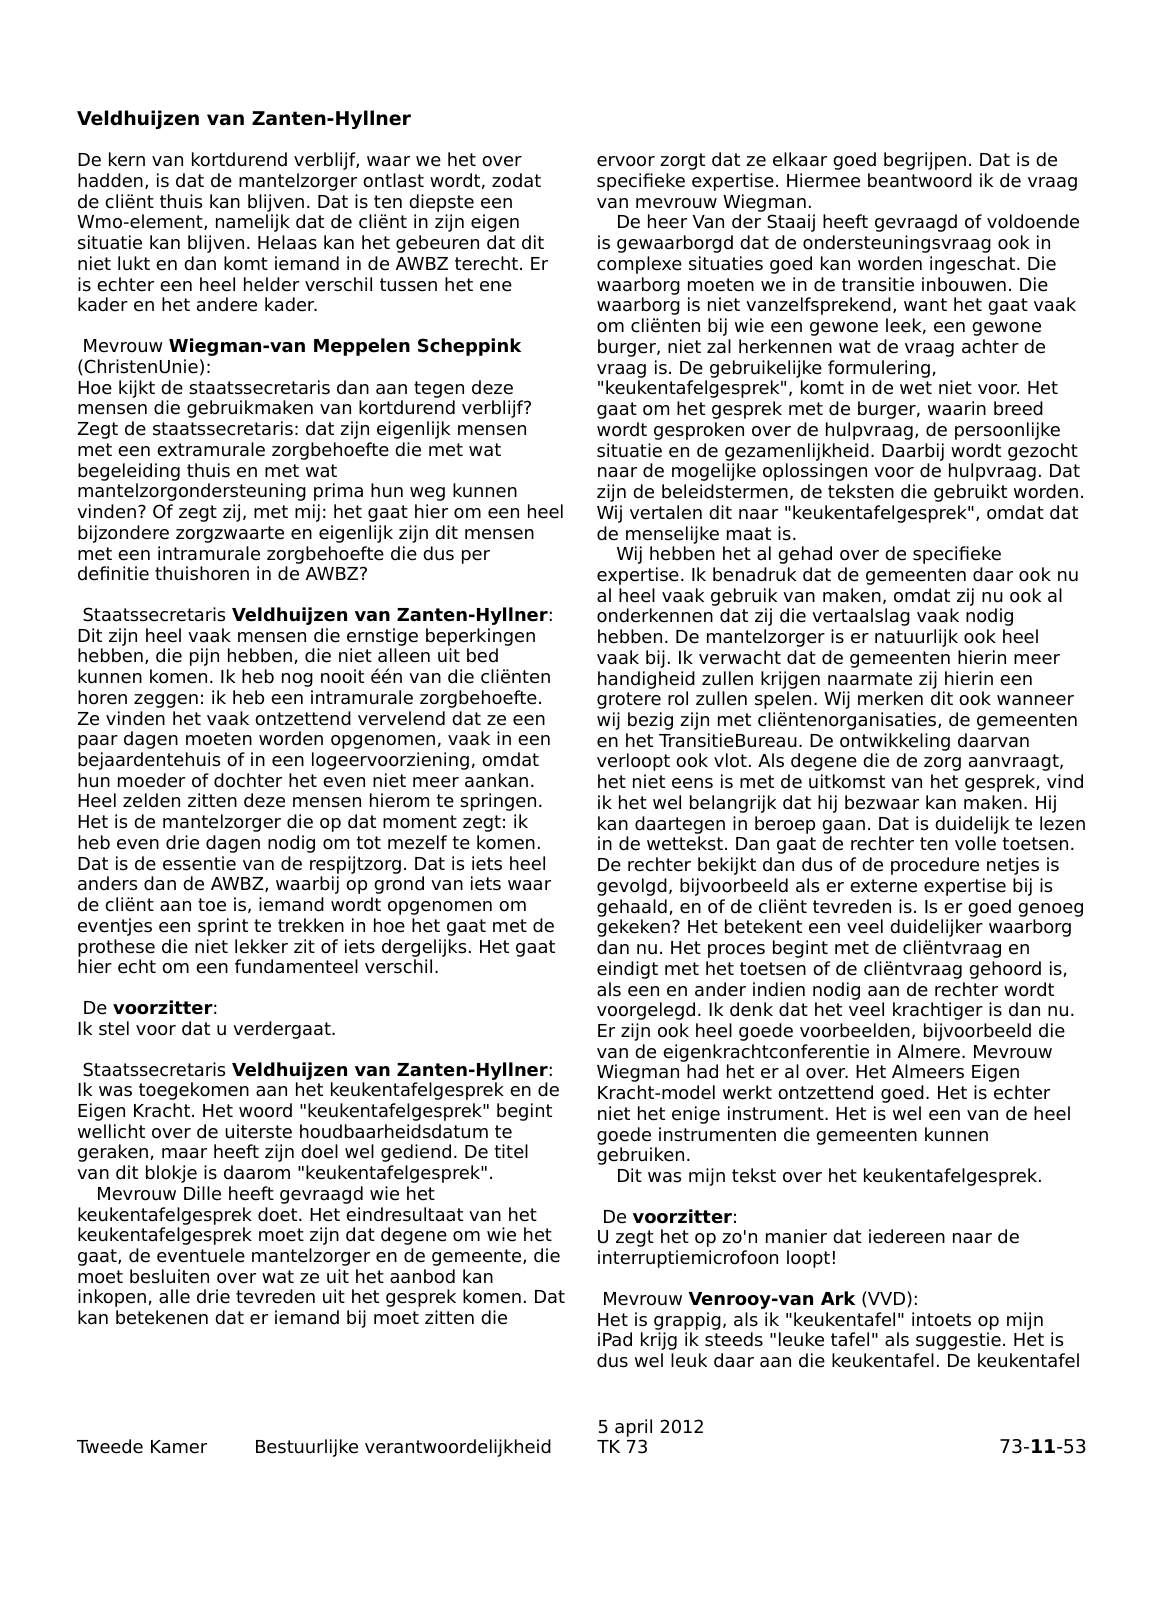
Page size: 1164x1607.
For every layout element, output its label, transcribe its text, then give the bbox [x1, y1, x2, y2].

text Staatssecretaris Veldhuijzen van Zanten-Hyllner: [77, 605, 567, 626]
text Hoe kijkt de staatssecretaris dan aan tegen deze mensen die gebruikmaken van kortdurend verblijf? Zegt de staatssecretaris: dat zijn eigenlijk mensen met een extramurale zorgbehoefte die met wat begeleiding thuis en met wat mantelzorgondersteuning prima hun weg kunnen vinden? Of zegt zij, met mij: het gaat hier om een heel bijzondere zorgzwaarte en eigenlijk zijn dit mensen met een intramurale zorgbehoefte die dus per definitie thuishoren in de AWBZ? [77, 377, 567, 585]
text Mevrouw Wiegman-van Meppelen Scheppink (ChristenUnie): [77, 336, 567, 377]
text Ik stel voor dat u verdergaat. [77, 1019, 567, 1039]
text Wij hebben het al gehad over de specifieke expertise. Ik benadruk dat de gemeenten daar ook nu al heel vaak gebruik van maken, omdat zij nu ook al onderkennen dat zij die vertaalslag vaak nodig hebben. De mantelzorger is er natuurlijk ook heel vaak bij. Ik verwacht dat de gemeenten hierin meer handigheid zullen krijgen naarmate zij hierin een grotere rol zullen spelen. Wij merken dit ook wanneer wij bezig zijn met cliëntenorganisaties, de gemeenten en het TransitieBureau. De ontwikkeling daarvan verloopt ook vlot. Als degene die de zorg aanvraagt, het niet eens is met de uitkomst van het gesprek, vind ik het wel belangrijk dat hij bezwaar kan maken. Hij kan daartegen in beroep gaan. Dat is duidelijk te lezen in de wettekst. Dan gaat de rechter ten volle toetsen. De rechter bekijkt dan dus of de procedure netjes is gevolgd, bijvoorbeeld als er externe expertise bij is gehaald, en of de cliënt tevreden is. Is er goed genoeg gekeken? Het betekent een veel duidelijker waarborg dan nu. Het proces begint met de cliëntvraag en eindigt met het toetsen of de cliëntvraag gehoord is, als een en ander indien nodig aan de rechter wordt voorgelegd. Ik denk dat het veel krachtiger is dan nu. Er zijn ook heel goede voorbeelden, bijvoorbeeld die van de eigenkrachtconferentie in Almere. Mevrouw Wiegman had het er al over. Het Almeers Eigen Kracht-model werkt ontzettend goed. Het is echter niet het enige instrument. Het is wel een van de heel goede instrumenten die gemeenten kunnen gebruiken. [596, 544, 1087, 1166]
text Het is grappig, als ik "keukentafel" intoets op mijn iPad krijg ik steeds "leuke tafel" als suggestie. Het is dus wel leuk daar aan die keukentafel. De keukentafel [596, 1309, 1087, 1372]
text ervoor zorgt dat ze elkaar goed begrijpen. Dat is de specifieke expertise. Hiermee beantwoord ik de vraag van mevrouw Wiegman. [596, 150, 1087, 212]
text Ik was toegekomen aan het keukentafelgesprek en de Eigen Kracht. Het woord "keukentafelgesprek" begint wellicht over de uiterste houdbaarheidsdatum te geraken, maar heeft zijn doel wel gediend. De titel van dit blokje is daarom "keukentafelgesprek". [77, 1080, 567, 1184]
text De kern van kortdurend verblijf, waar we het over hadden, is dat de mantelzorger ontlast wordt, zodat de cliënt thuis kan blijven. Dat is ten diepste een Wmo-element, namelijk dat de cliënt in zijn eigen situatie kan blijven. Helaas kan het gebeuren dat dit niet lukt en dan komt iemand in de AWBZ terecht. Er is echter een heel helder verschil tussen het ene kader en het andere kader. [77, 150, 567, 316]
text De voorzitter: [596, 1207, 1087, 1227]
text Mevrouw Venrooy-van Ark (VVD): [596, 1289, 1087, 1309]
text De voorzitter: [77, 998, 567, 1019]
text De heer Van der Staaij heeft gevraagd of voldoende is gewaarborgd dat de ondersteuningsvraag ook in complexe situaties goed kan worden ingeschat. Die waarborg moeten we in de transitie inbouwen. Die waarborg is niet vanzelfsprekend, want het gaat vaak om cliënten bij wie een gewone leek, een gewone burger, niet zal herkennen wat de vraag achter de vraag is. De gebruikelijke formulering, "keukentafelgesprek", komt in de wet niet voor. Het gaat om het gesprek met de burger, waarin breed wordt gesproken over de hulpvraag, de persoonlijke situatie en de gezamenlijkheid. Daarbij wordt gezocht naar de mogelijke oplossingen voor de hulpvraag. Dat zijn de beleidstermen, de teksten die gebruikt worden. Wij vertalen dit naar "keukentafelgesprek", omdat dat de menselijke maat is. [596, 212, 1087, 544]
text U zegt het op zo'n manier dat iedereen naar de interruptiemicrofoon loopt! [596, 1227, 1087, 1269]
text Mevrouw Dille heeft gevraagd wie het keukentafelgesprek doet. Het eindresultaat van het keukentafelgesprek moet zijn dat degene om wie het gaat, de eventuele mantelzorger en de gemeente, die moet besluiten over wat ze uit het aanbod kan inkopen, alle drie tevreden uit het gesprek komen. Dat kan betekenen dat er iemand bij moet zitten die [77, 1184, 567, 1329]
text Dit was mijn tekst over het keukentafelgesprek. [596, 1166, 1087, 1187]
text Staatssecretaris Veldhuijzen van Zanten-Hyllner: [77, 1059, 567, 1080]
text Dit zijn heel vaak mensen die ernstige beperkingen hebben, die pijn hebben, die niet alleen uit bed kunnen komen. Ik heb nog nooit één van die cliënten horen zeggen: ik heb een intramurale zorgbehoefte. Ze vinden het vaak ontzettend vervelend dat ze een paar dagen moeten worden opgenomen, vaak in een bejaardentehuis of in een logeervoorziening, omdat hun moeder of dochter het even niet meer aankan. Heel zelden zitten deze mensen hierom te springen. Het is de mantelzorger die op dat moment zegt: ik heb even drie dagen nodig om tot mezelf te komen. Dat is de essentie van de respijtzorg. Dat is iets heel anders dan de AWBZ, waarbij op grond van iets waar de cliënt aan toe is, iemand wordt opgenomen om eventjes een sprint te trekken in hoe het gaat met de prothese die niet lekker zit of iets dergelijks. Het gaat hier echt om een fundamenteel verschil. [77, 626, 567, 978]
